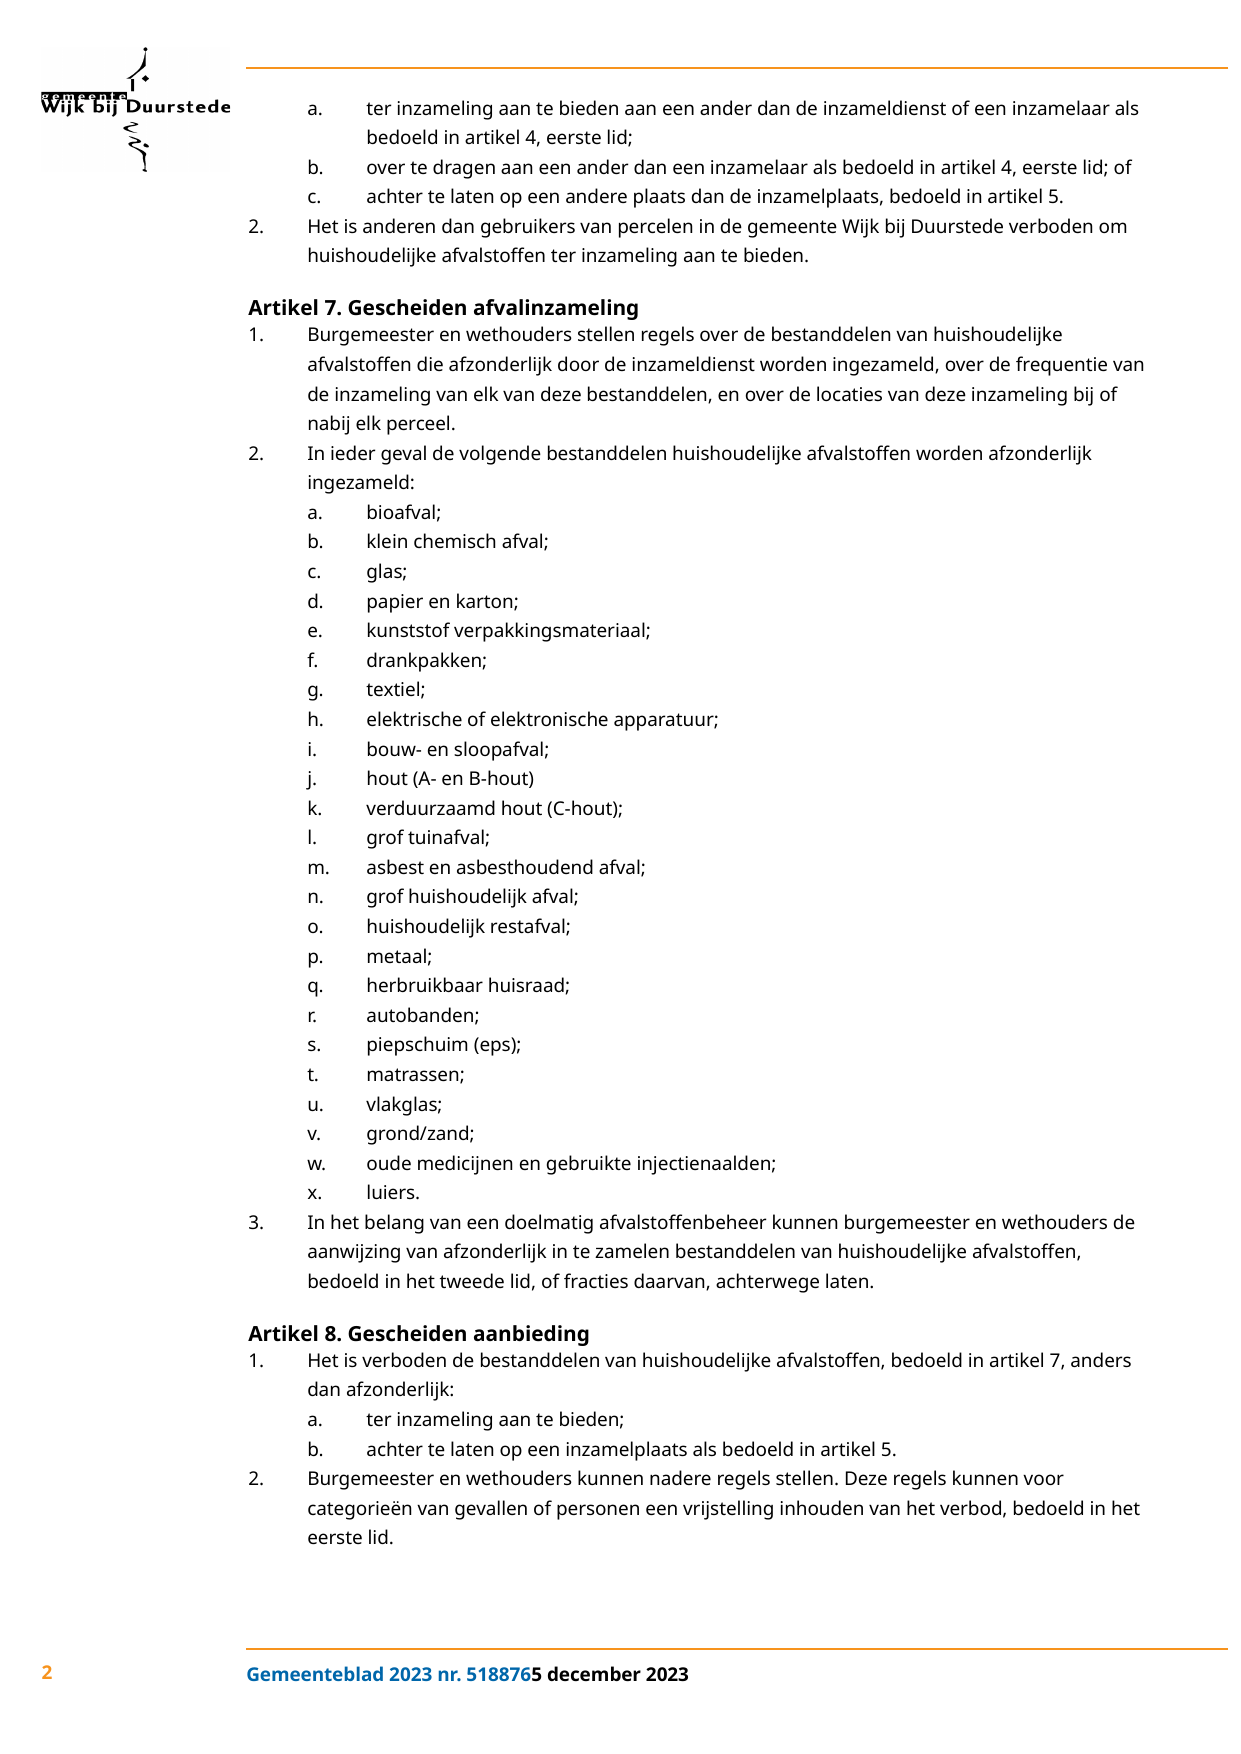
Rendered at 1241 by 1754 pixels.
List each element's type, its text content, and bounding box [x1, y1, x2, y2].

list autobanden; [307, 1002, 1152, 1028]
list textiel; [307, 677, 1152, 702]
list ter inzameling aan te bieden; [307, 1406, 1152, 1432]
list In het belang van een doelmatig afvalstoffenbeheer kunnen burgemeester en wethouders de aanwijzing van afzonderlijk in te zamelen bestanddelen van huishoudelijke afvalstoffen, bedoeld in het tweede lid, of fracties daarvan, achterwege laten. [248, 1209, 1152, 1294]
list In ieder geval de volgende bestanddelen huishoudelijke afvalstoffen worden afzonderlijk ingezameld: [248, 440, 1152, 495]
list huishoudelijk restafval; [307, 913, 1152, 939]
list vlakglas; [307, 1091, 1152, 1116]
picture [41, 47, 231, 172]
list luiers. [307, 1179, 1152, 1205]
list metaal; [307, 943, 1152, 968]
list grond/zand; [307, 1120, 1152, 1146]
list Burgemeester en wethouders stellen regels over de bestanddelen van huishoudelijke afvalstoffen die afzonderlijk door de inzameldienst worden ingezameld, over de frequentie van de inzameling van elk van deze bestanddelen, en over de locaties van deze inzameling bij of nabij elk perceel. [248, 322, 1152, 436]
list matrassen; [307, 1061, 1152, 1087]
list grof huishoudelijk afval; [307, 884, 1152, 909]
list herbruikbaar huisraad; [307, 972, 1152, 998]
list oude medicijnen en gebruikte injectienaalden; [307, 1150, 1152, 1176]
list klein chemisch afval; [307, 529, 1152, 554]
list hout (A- en B-hout) [307, 765, 1152, 791]
list Burgemeester en wethouders kunnen nadere regels stellen. Deze regels kunnen voor categorieën van gevallen of personen een vrijstelling inhouden van het verbod, bedoeld in het eerste lid. [248, 1465, 1152, 1550]
list achter te laten op een inzamelplaats als bedoeld in artikel 5. [307, 1436, 1152, 1462]
list glas; [307, 558, 1152, 584]
list Het is anderen dan gebruikers van percelen in de gemeente Wijk bij Duurstede verboden om huishoudelijke afvalstoffen ter inzameling aan te bieden. [248, 213, 1152, 268]
list ter inzameling aan te bieden aan een ander dan de inzameldienst of een inzamelaar als bedoeld in artikel 4, eerste lid; [307, 95, 1152, 150]
list asbest en asbesthoudend afval; [307, 854, 1152, 880]
list bouw- en sloopafval; [307, 736, 1152, 761]
text Artikel 8. Gescheiden aanbieding [248, 1319, 1152, 1347]
list drankpakken; [307, 647, 1152, 673]
list over te dragen aan een ander dan een inzamelaar als bedoeld in artikel 4, eerste lid; of [307, 154, 1152, 180]
list verduurzaamd hout (C-hout); [307, 795, 1152, 821]
list bioafval; [307, 499, 1152, 525]
list papier en karton; [307, 588, 1152, 613]
list kunststof verpakkingsmateriaal; [307, 617, 1152, 643]
text Artikel 7. Gescheiden afvalinzameling [248, 293, 1152, 322]
list grof tuinafval; [307, 824, 1152, 850]
list piepschuim (eps); [307, 1032, 1152, 1057]
list elektrische of elektronische apparatuur; [307, 706, 1152, 732]
list Het is verboden de bestanddelen van huishoudelijke afvalstoffen, bedoeld in artikel 7, anders dan afzonderlijk: [248, 1347, 1152, 1402]
list achter te laten op een andere plaats dan de inzamelplaats, bedoeld in artikel 5. [307, 183, 1152, 209]
